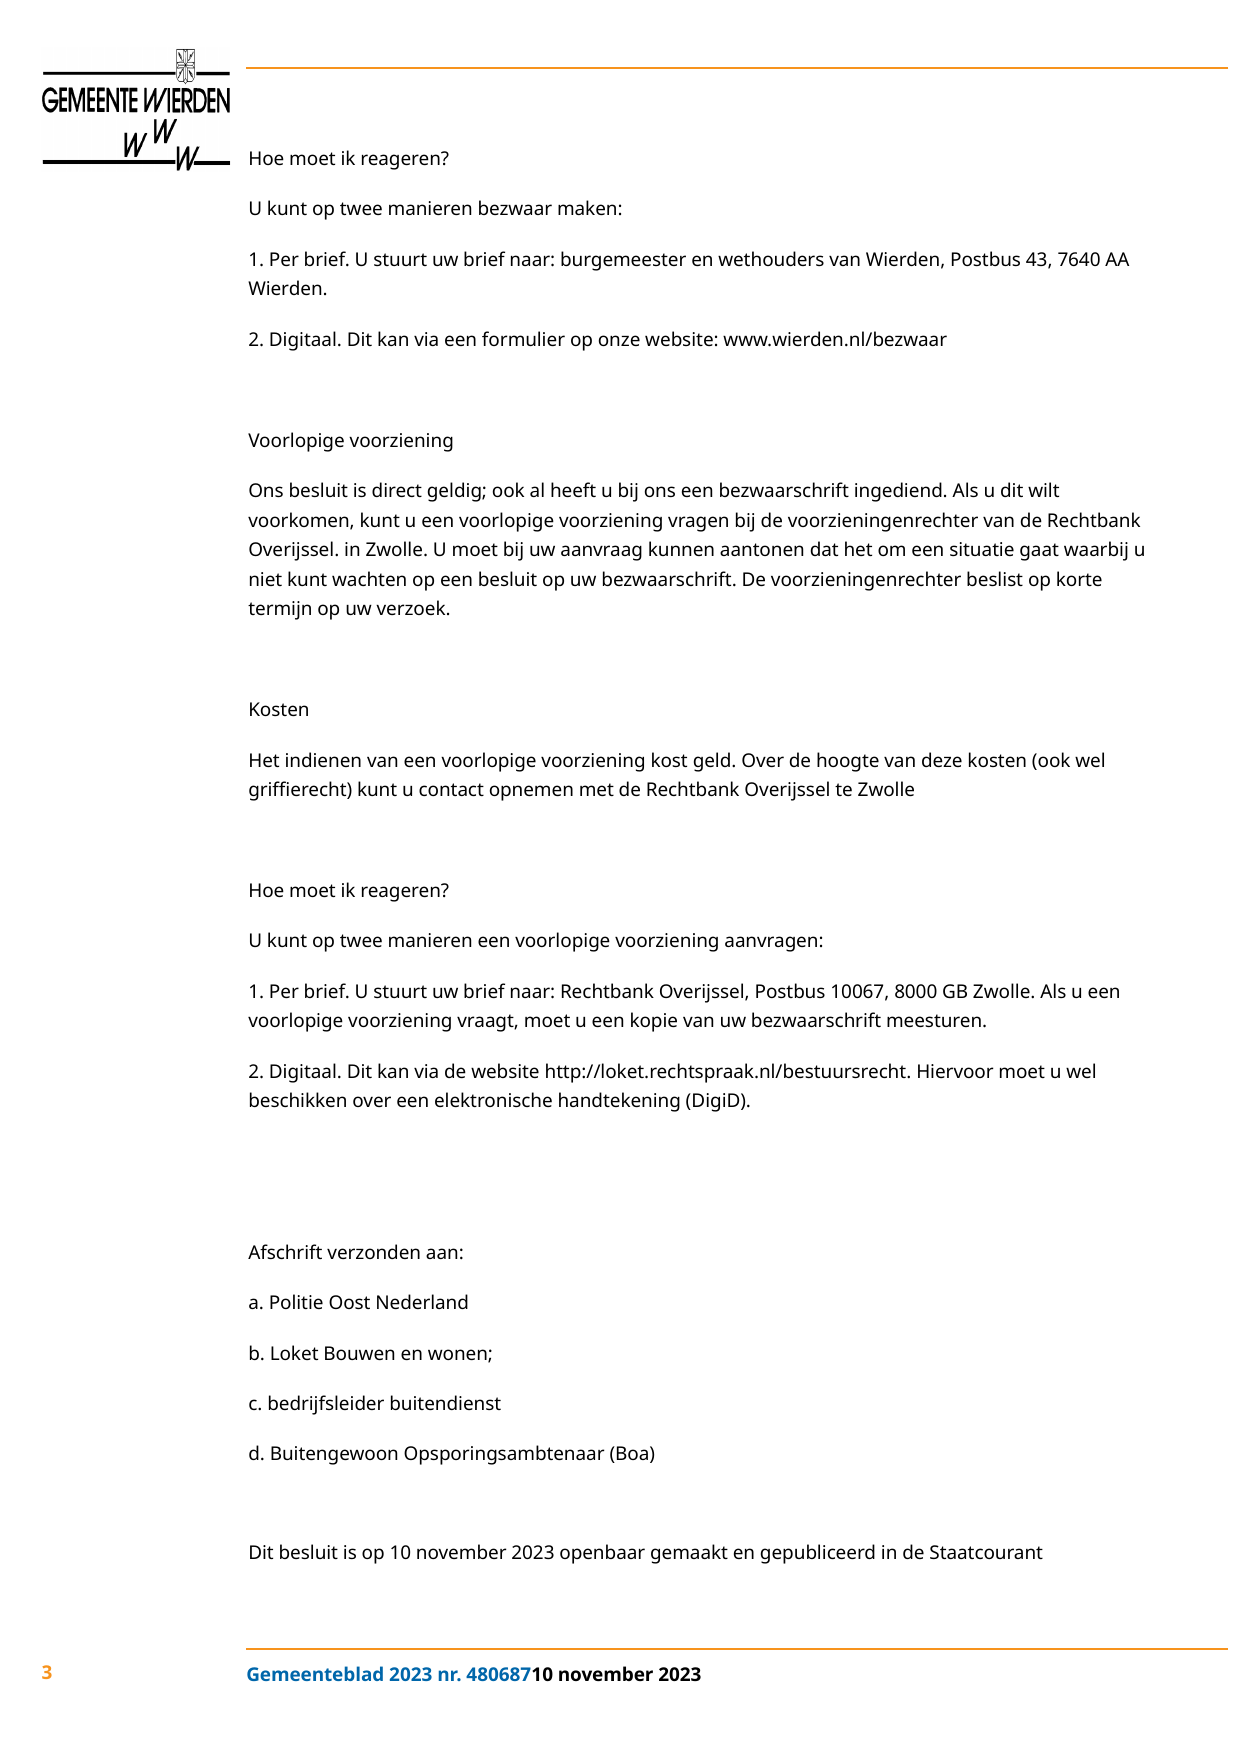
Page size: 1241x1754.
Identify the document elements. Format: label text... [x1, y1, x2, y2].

picture [41, 47, 231, 172]
text 1. Per brief. U stuurt uw brief naar: Rechtbank Overijssel, Postbus 10067, 8000 GB Zwolle. Als u een voorlopige voorziening vraagt, moet u een kopie van uw bezwaarschrift meesturen. [248, 978, 1152, 1033]
text a. Politie Oost Nederland [248, 1289, 1152, 1315]
text Kosten [248, 696, 1152, 722]
text c. bedrijfsleider buitendienst [248, 1390, 1152, 1416]
text U kunt op twee manieren bezwaar maken: [248, 196, 1152, 221]
text d. Buitengewoon Opsporingsambtenaar (Boa) [248, 1441, 1152, 1466]
text Afschrift verzonden aan: [248, 1239, 1152, 1265]
text Hoe moet ik reageren? [248, 145, 1152, 171]
text 2. Digitaal. Dit kan via de website http://loket.rechtspraak.nl/bestuursrecht. Hiervoor moet u wel beschikken over een elektronische handtekening (DigiD). [248, 1058, 1152, 1113]
text Dit besluit is op 10 november 2023 openbaar gemaakt en gepubliceerd in de Staatcourant [248, 1539, 1152, 1564]
text b. Loket Bouwen en wonen; [248, 1340, 1152, 1366]
text 2. Digitaal. Dit kan via een formulier op onze website: www.wierden.nl/bezwaar [248, 326, 1152, 352]
text Hoe moet ik reageren? [248, 877, 1152, 903]
text Het indienen van een voorlopige voorziening kost geld. Over de hoogte van deze kosten (ook wel griffierecht) kunt u contact opnemen met de Rechtbank Overijssel te Zwolle [248, 747, 1152, 802]
text Voorlopige voorziening [248, 427, 1152, 453]
text Ons besluit is direct geldig; ook al heeft u bij ons een bezwaarschrift ingediend. Als u dit wilt voorkomen, kunt u een voorlopige voorziening vragen bij de voorzieningenrechter van de Rechtbank Overijssel. in Zwolle. U moet bij uw aanvraag kunnen aantonen dat het om een situatie gaat waarbij u niet kunt wachten op een besluit op uw bezwaarschrift. De voorzieningenrechter beslist op korte termijn op uw verzoek. [248, 477, 1152, 621]
text U kunt op twee manieren een voorlopige voorziening aanvragen: [248, 928, 1152, 953]
text 1. Per brief. U stuurt uw brief naar: burgemeester en wethouders van Wierden, Postbus 43, 7640 AA Wierden. [248, 246, 1152, 301]
